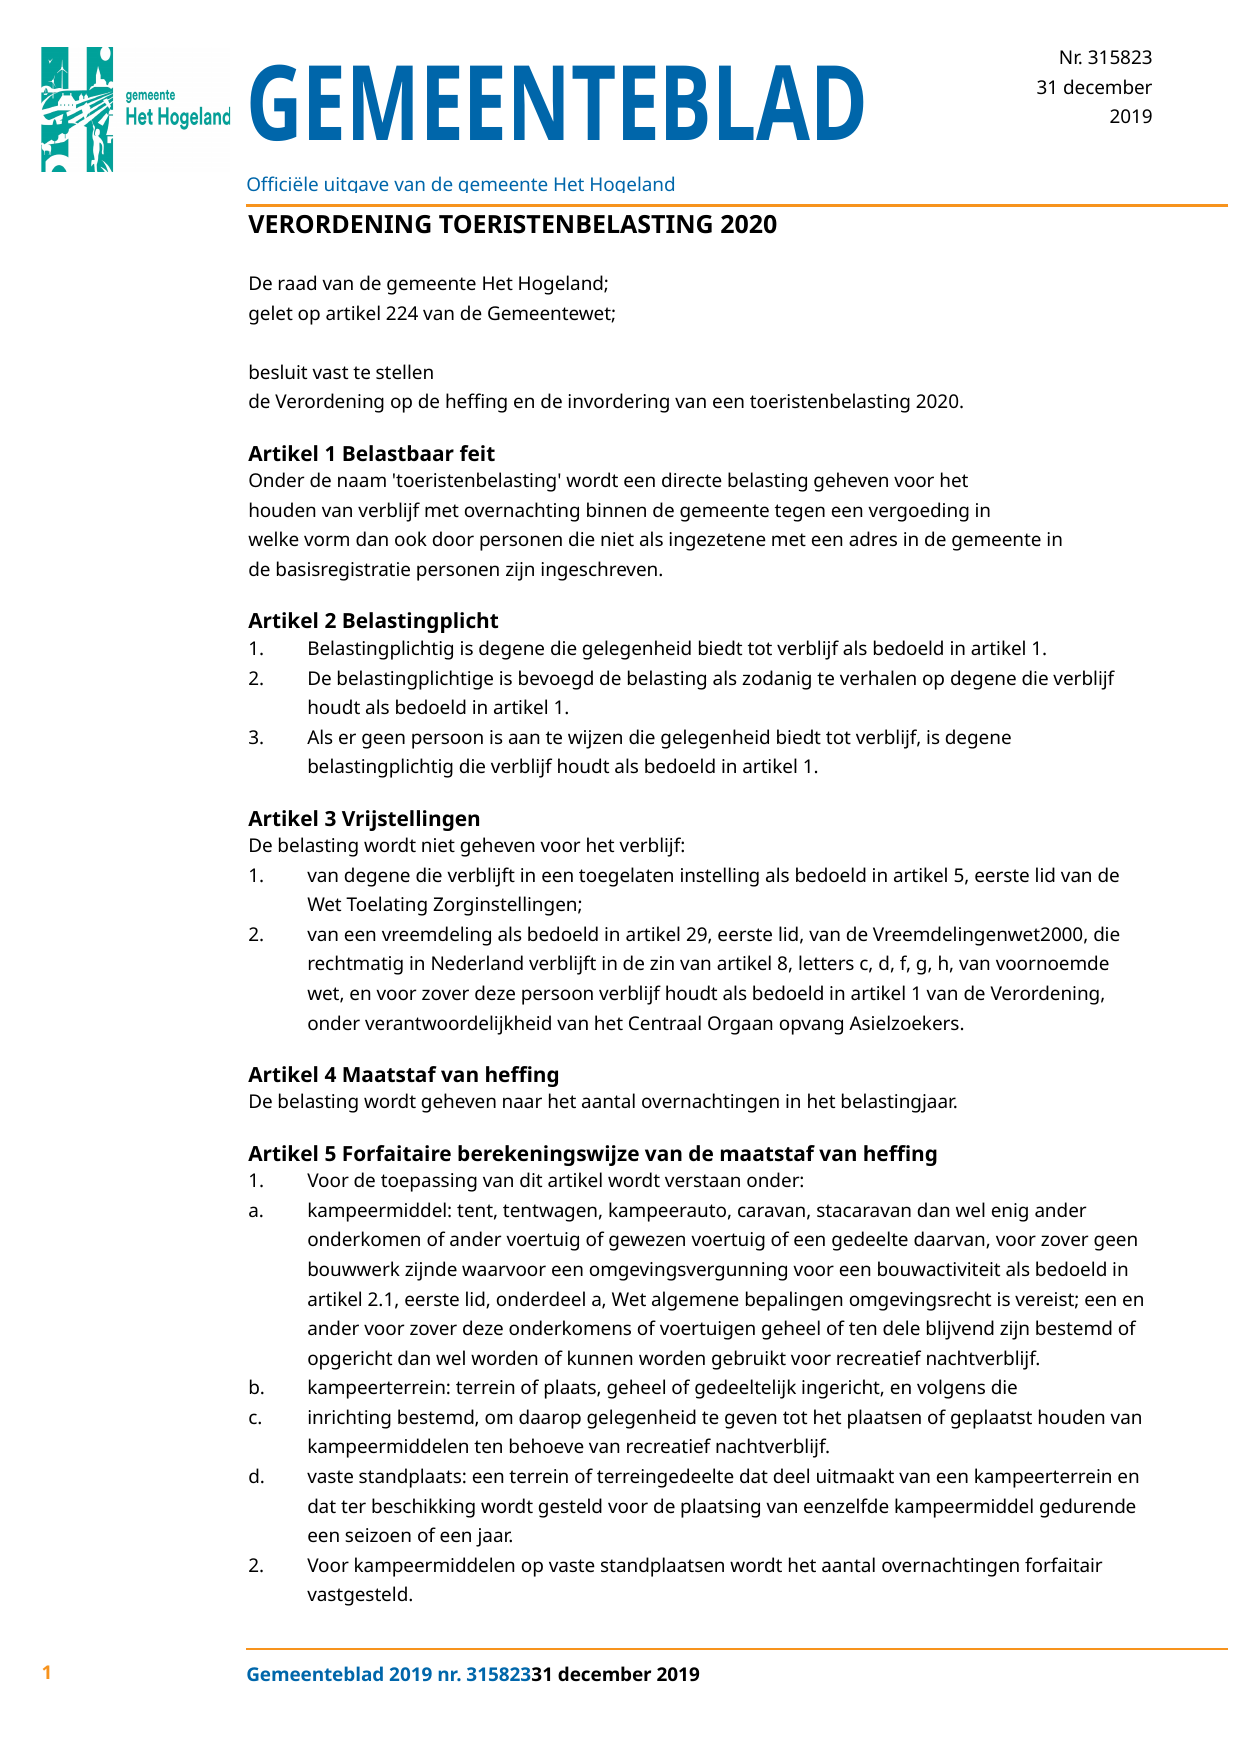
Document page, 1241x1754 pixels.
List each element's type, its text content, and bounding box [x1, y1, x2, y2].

text Onder de naam 'toeristenbelasting' wordt een directe belasting geheven voor het [248, 467, 1152, 493]
list Voor de toepassing van dit artikel wordt verstaan onder: [248, 1167, 1152, 1193]
list Als er geen persoon is aan te wijzen die gelegenheid biedt tot verblijf, is degene belastingplichtig die verblijf houdt als bedoeld in artikel 1. [248, 724, 1152, 779]
list Belastingplichtig is degene die gelegenheid biedt tot verblijf als bedoeld in artikel 1. [248, 635, 1152, 661]
text Artikel 3 Vrijstellingen [248, 804, 1152, 832]
text Artikel 4 Maatstaf van heffing [248, 1060, 1152, 1089]
text de Verordening op de heffing en de invordering van een toeristenbelasting 2020. [248, 389, 1152, 414]
list Voor kampeermiddelen op vaste standplaatsen wordt het aantal overnachtingen forfaitair vastgesteld. [248, 1552, 1152, 1607]
list van degene die verblijft in een toegelaten instelling als bedoeld in artikel 5, eerste lid van de Wet Toelating Zorginstellingen; [248, 862, 1152, 917]
list De belastingplichtige is bevoegd de belasting als zodanig te verhalen op degene die verblijf houdt als bedoeld in artikel 1. [248, 665, 1152, 720]
text houden van verblijf met overnachting binnen de gemeente tegen een vergoeding in [248, 497, 1152, 523]
text de basisregistratie personen zijn ingeschreven. [248, 556, 1152, 582]
text Artikel 2 Belastingplicht [248, 607, 1152, 635]
list vaste standplaats: een terrein of terreingedeelte dat deel uitmaakt van een kampeerterrein en dat ter beschikking wordt gesteld voor de plaatsing van eenzelfde kampeermiddel gedurende een seizoen of een jaar. [248, 1463, 1152, 1548]
text besluit vast te stellen [248, 359, 1152, 385]
list kampeermiddel: tent, tentwagen, kampeerauto, caravan, stacaravan dan wel enig ander onderkomen of ander voertuig of gewezen voertuig of een gedeelte daarvan, voor zover geen bouwwerk zijnde waarvoor een omgevingsvergunning voor een bouwactiviteit als bedoeld in artikel 2.1, eerste lid, onderdeel a, Wet algemene bepalingen omgevingsrecht is vereist; een en ander voor zover deze onderkomens of voertuigen geheel of ten dele blijvend zijn bestemd of opgericht dan wel worden of kunnen worden gebruikt voor recreatief nachtverblijf. [248, 1197, 1152, 1371]
text Artikel 5 Forfaitaire berekeningswijze van de maatstaf van heffing [248, 1139, 1152, 1167]
text De raad van de gemeente Het Hogeland; [248, 270, 1152, 296]
picture [41, 47, 231, 172]
text welke vorm dan ook door personen die niet als ingezetene met een adres in de gemeente in [248, 527, 1152, 552]
text De belasting wordt niet geheven voor het verblijf: [248, 832, 1152, 858]
list kampeerterrein: terrein of plaats, geheel of gedeeltelijk ingericht, en volgens die [248, 1374, 1152, 1400]
text gelet op artikel 224 van de Gemeentewet; [248, 300, 1152, 326]
list van een vreemdeling als bedoeld in artikel 29, eerste lid, van de Vreemdelingenwet2000, die rechtmatig in Nederland verblijft in de zin van artikel 8, letters c, d, f, g, h, van voornoemde wet, en voor zover deze persoon verblijf houdt als bedoeld in artikel 1 van de Verordening, onder verantwoordelijkheid van het Centraal Orgaan opvang Asielzoekers. [248, 921, 1152, 1036]
list inrichting bestemd, om daarop gelegenheid te geven tot het plaatsen of geplaatst houden van kampeermiddelen ten behoeve van recreatief nachtverblijf. [248, 1404, 1152, 1459]
text De belasting wordt geheven naar het aantal overnachtingen in het belastingjaar. [248, 1089, 1152, 1114]
text VERORDENING TOERISTENBELASTING 2020 [248, 207, 1152, 241]
text Artikel 1 Belastbaar feit [248, 439, 1152, 467]
